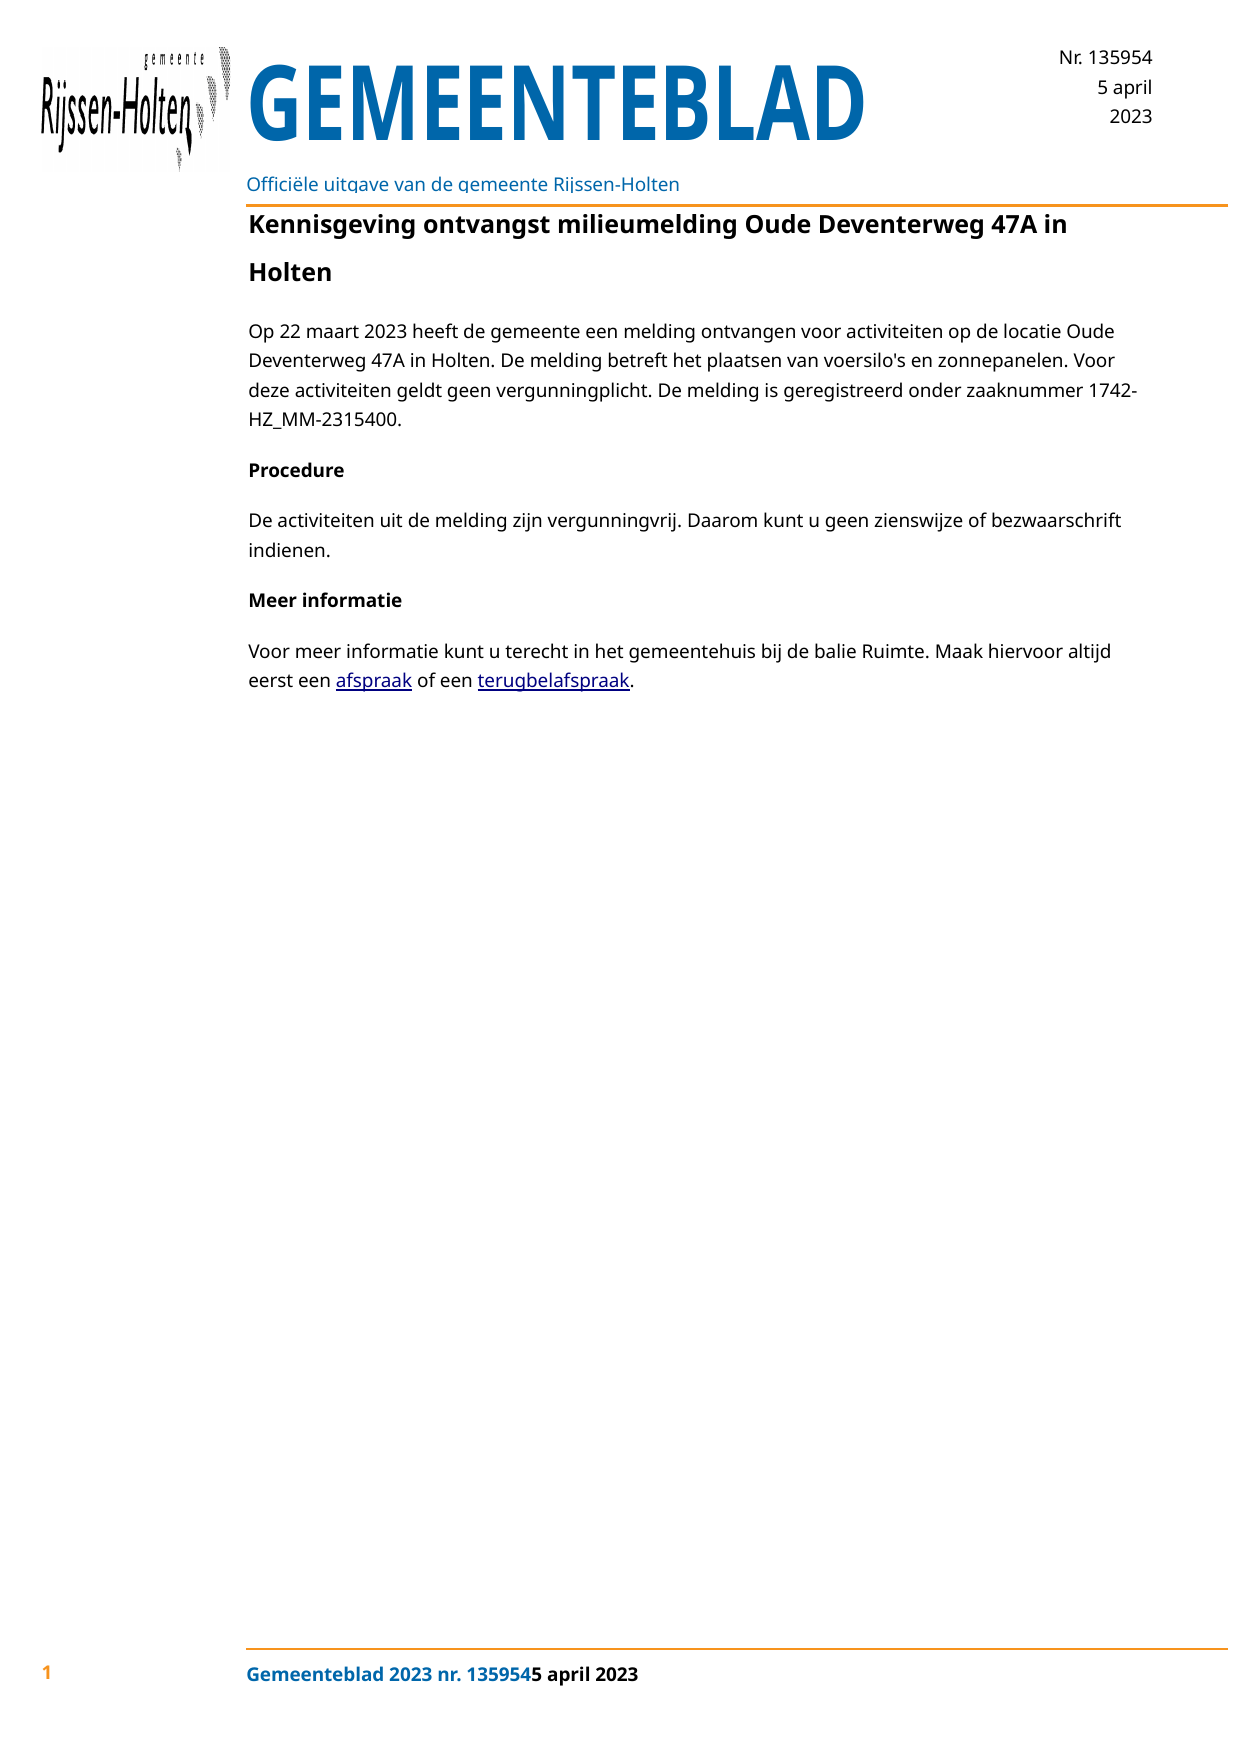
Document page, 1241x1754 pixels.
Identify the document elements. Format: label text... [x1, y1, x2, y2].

text Voor meer informatie kunt u terecht in het gemeentehuis bij de balie Ruimte. Maak hiervoor altijd eerst een afspraak of een terugbelafspraak. [248, 638, 1152, 693]
text Meer informatie [248, 587, 1152, 613]
picture [41, 47, 231, 172]
text De activiteiten uit de melding zijn vergunningvrij. Daarom kunt u geen zienswijze of bezwaarschrift indienen. [248, 507, 1152, 563]
text Procedure [248, 457, 1152, 483]
text Kennisgeving ontvangst milieumelding Oude Deventerweg 47A in Holten [248, 207, 1152, 288]
text Op 22 maart 2023 heeft de gemeente een melding ontvangen voor activiteiten op de locatie Oude Deventerweg 47A in Holten. De melding betreft het plaatsen van voersilo's en zonnepanelen. Voor deze activiteiten geldt geen vergunningplicht. De melding is geregistreerd onder zaaknummer 1742-HZ_MM-2315400. [248, 318, 1152, 432]
